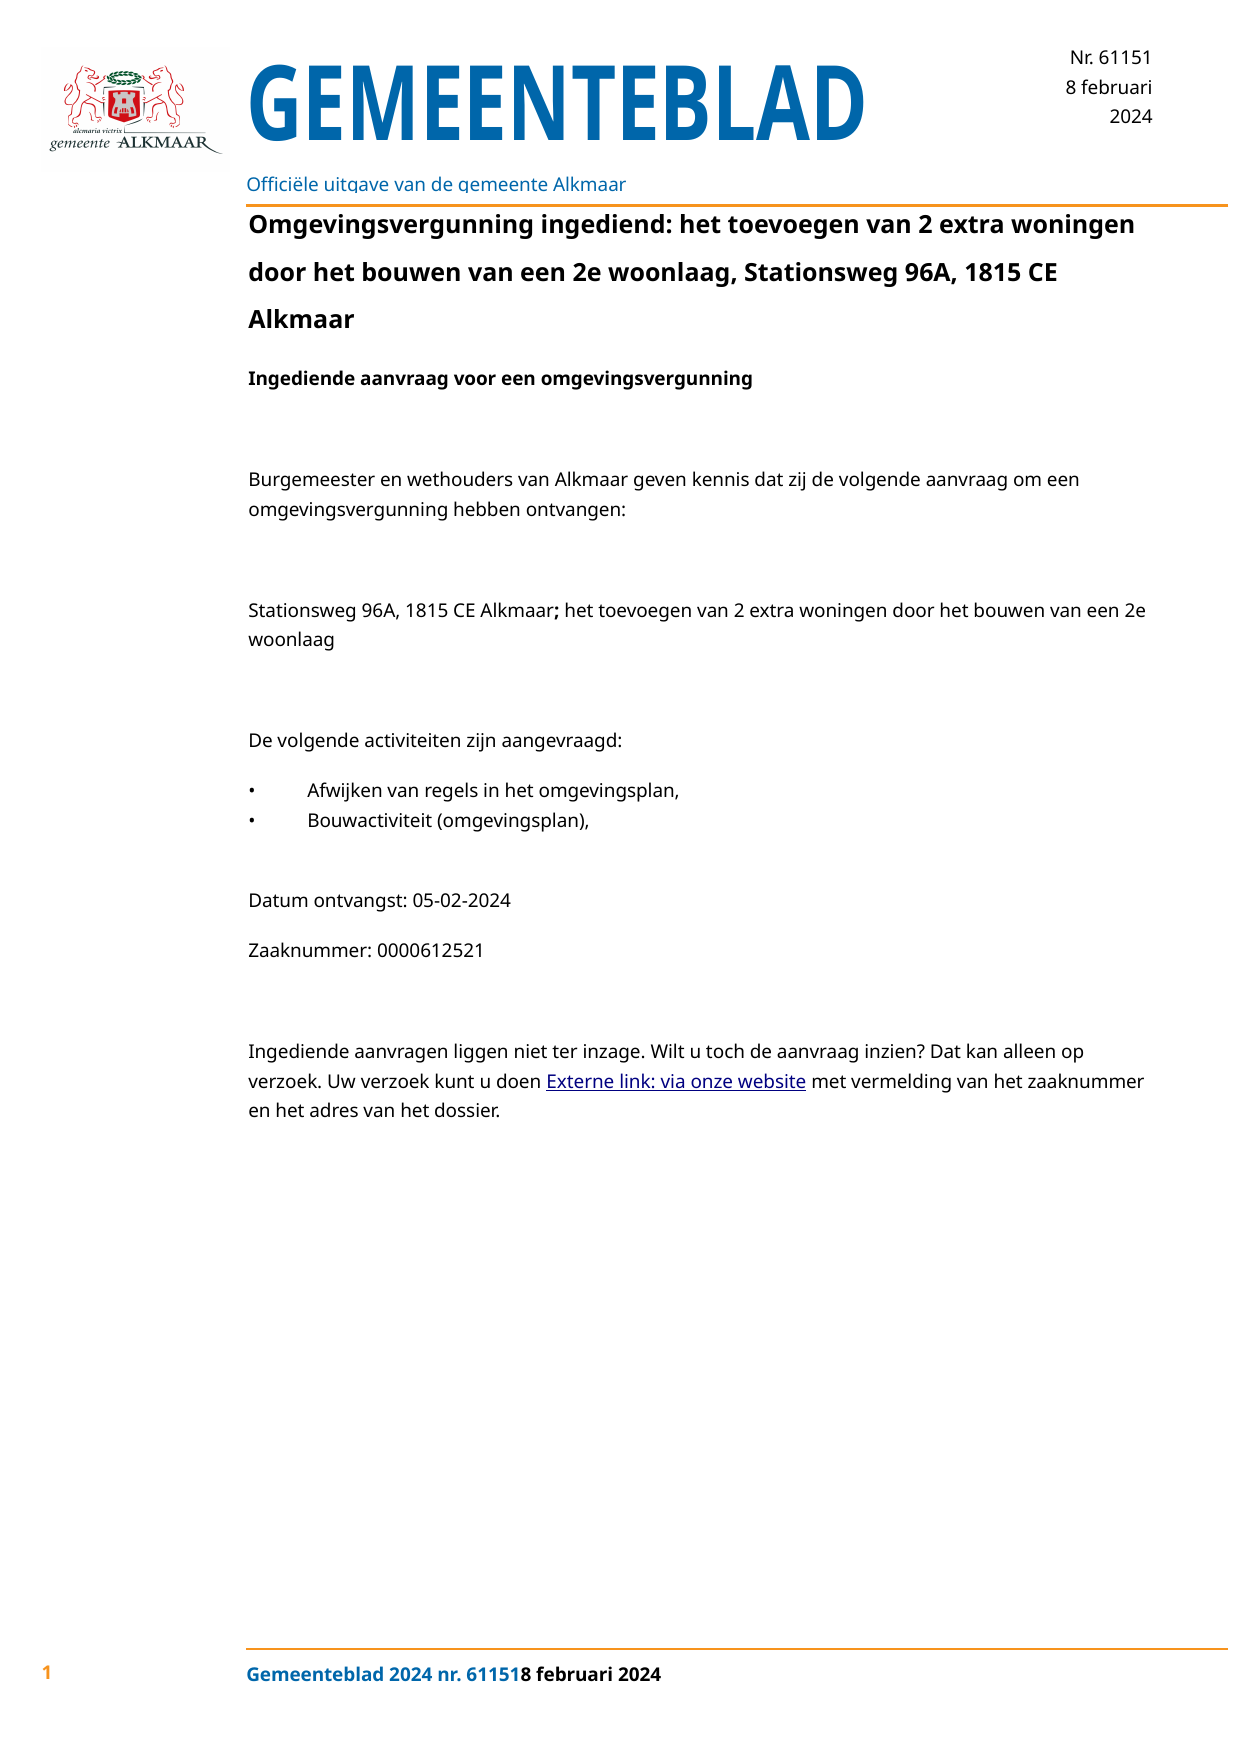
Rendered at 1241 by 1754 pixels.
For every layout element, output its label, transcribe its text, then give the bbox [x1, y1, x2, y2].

text Stationsweg 96A, 1815 CE Alkmaar; het toevoegen van 2 extra woningen door het bouwen van een 2e woonlaag [248, 597, 1152, 652]
text Ingediende aanvraag voor een omgevingsvergunning [248, 366, 1152, 391]
list Afwijken van regels in het omgevingsplan, [248, 778, 1152, 803]
text Datum ontvangst: 05-02-2024 [248, 887, 1152, 913]
text Omgevingsvergunning ingediend: het toevoegen van 2 extra woningen door het bouwen van een 2e woonlaag, Stationsweg 96A, 1815 CE Alkmaar [248, 207, 1152, 336]
picture [41, 47, 231, 172]
text Ingediende aanvragen liggen niet ter inzage. Wilt u toch de aanvraag inzien? Dat kan alleen op verzoek. Uw verzoek kunt u doen Externe link: via onze website met vermelding van het zaaknummer en het adres van het dossier. [248, 1038, 1152, 1123]
text Zaaknummer: 0000612521 [248, 938, 1152, 963]
text De volgende activiteiten zijn aangevraagd: [248, 727, 1152, 753]
list Bouwactiviteit (omgevingsplan), [248, 807, 1152, 833]
text Burgemeester en wethouders van Alkmaar geven kennis dat zij de volgende aanvraag om een omgevingsvergunning hebben ontvangen: [248, 466, 1152, 522]
